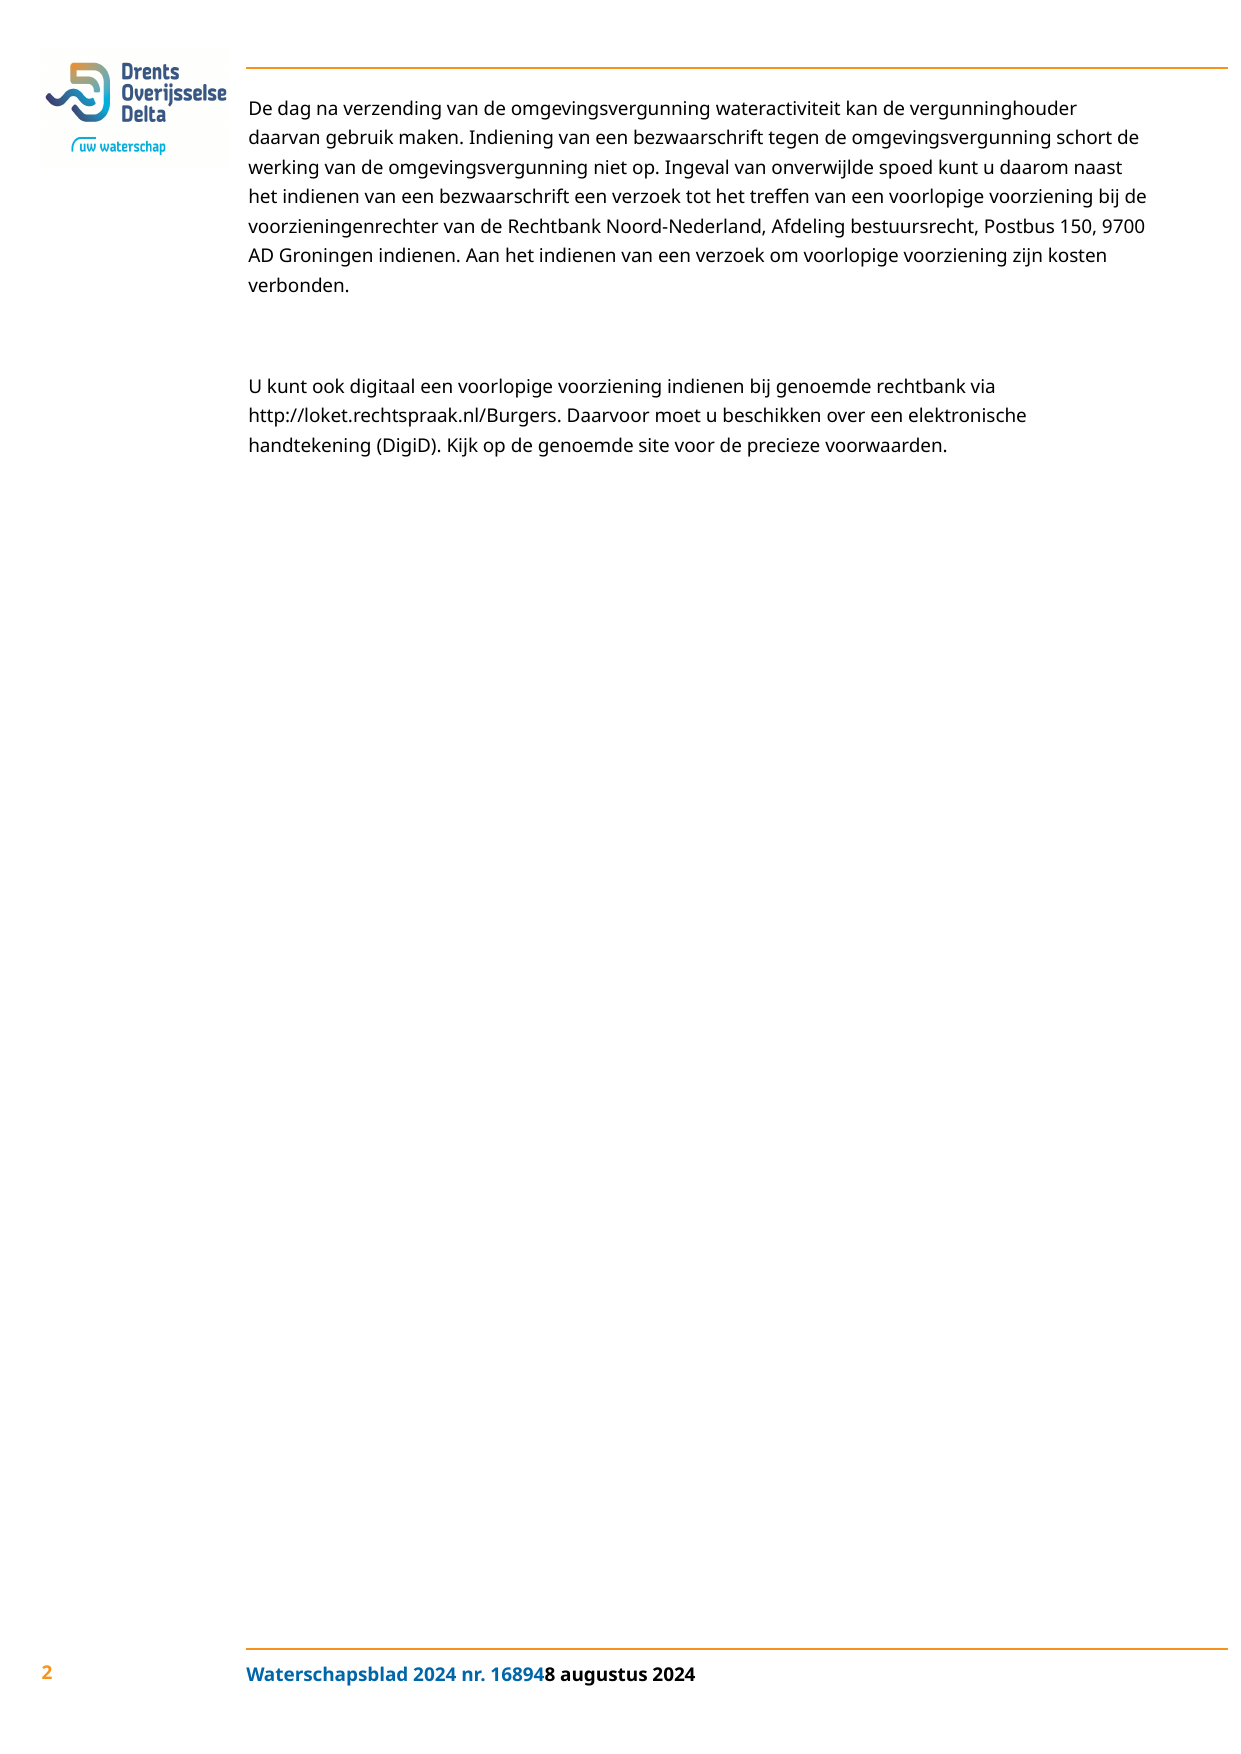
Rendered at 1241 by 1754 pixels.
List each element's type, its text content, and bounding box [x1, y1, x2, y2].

text De dag na verzending van de omgevingsvergunning wateractiviteit kan de vergunninghouder daarvan gebruik maken. Indiening van een bezwaarschrift tegen de omgevingsvergunning schort de werking van de omgevingsvergunning niet op. Ingeval van onverwijlde spoed kunt u daarom naast het indienen van een bezwaarschrift een verzoek tot het treffen van een voorlopige voorziening bij de voorzieningenrechter van de Rechtbank Noord-Nederland, Afdeling bestuursrecht, Postbus 150, 9700 AD Groningen indienen. Aan het indienen van een verzoek om voorlopige voorziening zijn kosten verbonden. [248, 95, 1152, 298]
text U kunt ook digitaal een voorlopige voorziening indienen bij genoemde rechtbank via http://loket.rechtspraak.nl/Burgers. Daarvoor moet u beschikken over een elektronische handtekening (DigiD). Kijk op de genoemde site voor de precieze voorwaarden. [248, 373, 1152, 458]
picture [41, 47, 231, 172]
